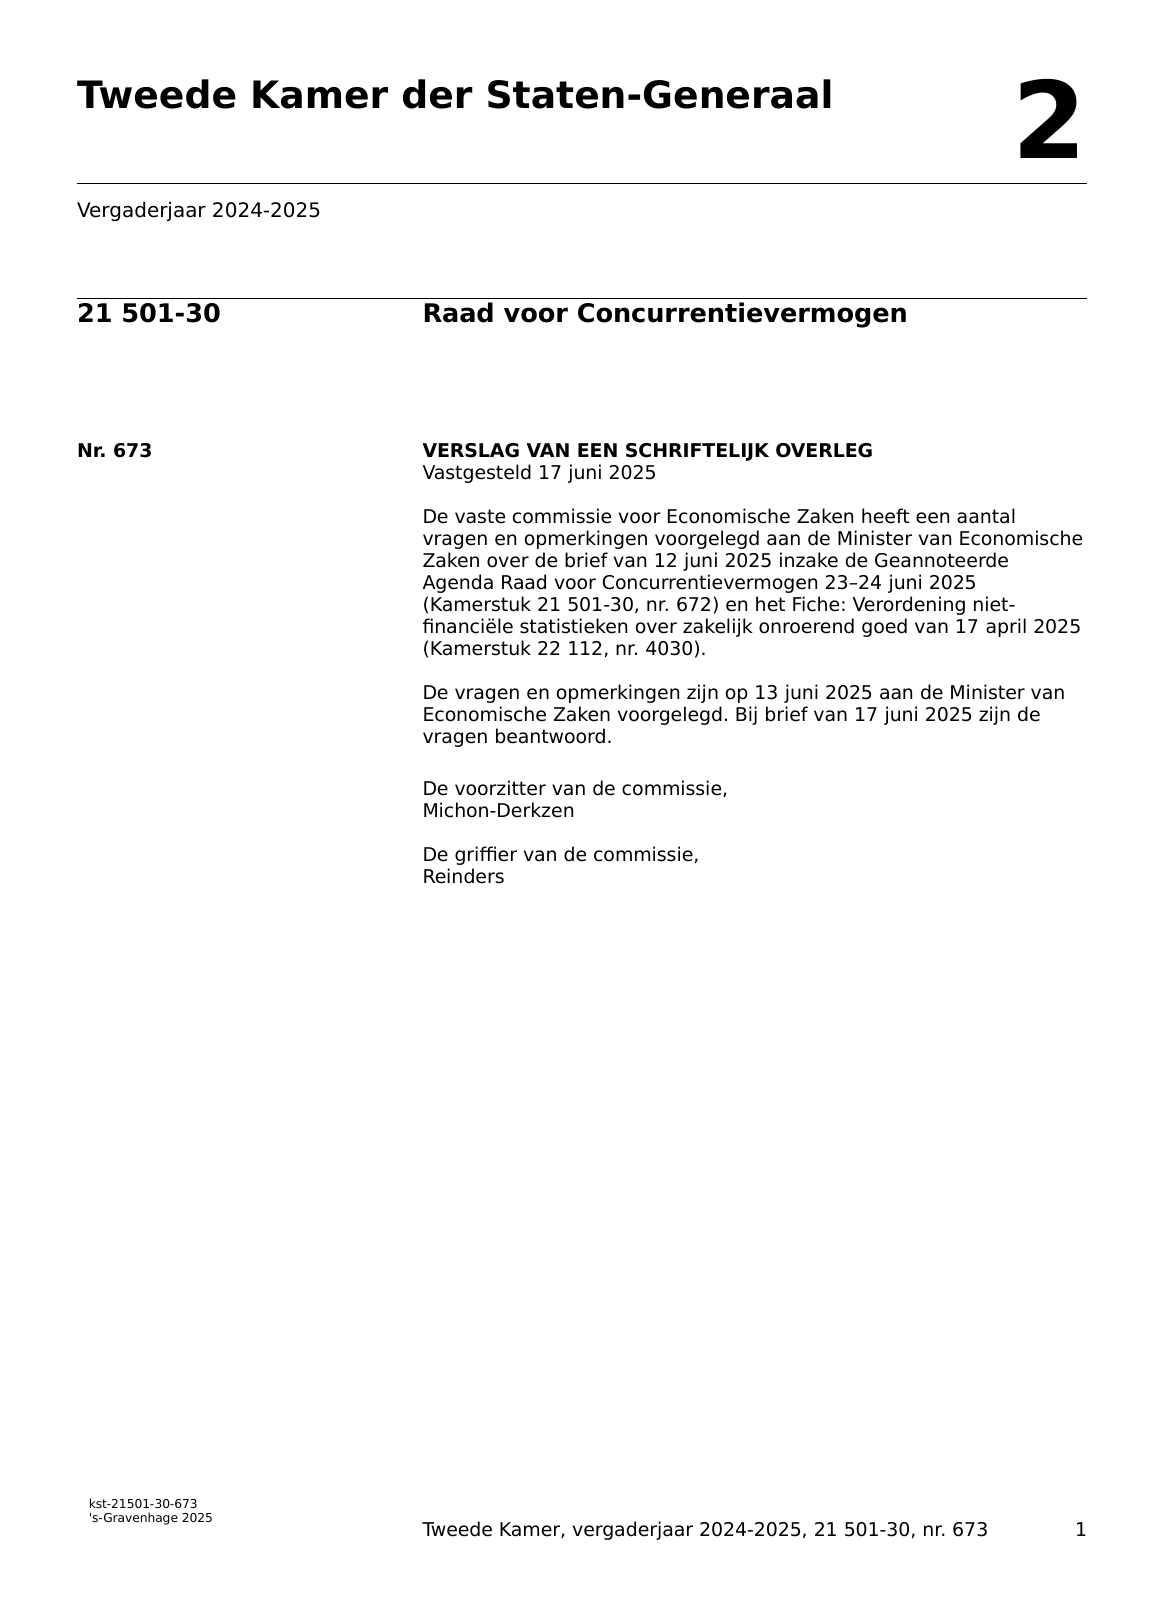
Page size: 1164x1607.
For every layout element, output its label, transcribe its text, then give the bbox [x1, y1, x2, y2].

text Vastgesteld 17 juni 2025 [422, 462, 1087, 484]
text 's-Gravenhage 2025 [88, 1511, 323, 1525]
text kst-21501-30-673 [88, 1497, 323, 1511]
text De voorzitter van de commissie, Michon-Derkzen [422, 778, 1087, 822]
table_cell Vergaderjaar 2024-2025 [77, 184, 1087, 298]
table_header Tweede Kamer der Staten-Generaal [77, 59, 886, 183]
text De griffier van de commissie, Reinders [422, 844, 1087, 888]
subtitle 21 501-30 Raad voor Concurrentievermogen [77, 299, 1087, 329]
text De vragen en opmerkingen zijn op 13 juni 2025 aan de Minister van Economische Zaken voorgelegd. Bij brief van 17 juni 2025 zijn de vragen beantwoord. [422, 682, 1087, 748]
table_header 2 [886, 59, 1087, 183]
text De vaste commissie voor Economische Zaken heeft een aantal vragen en opmerkingen voorgelegd aan de Minister van Economische Zaken over de brief van 12 juni 2025 inzake de Geannoteerde Agenda Raad voor Concurrentievermogen 23–24 juni 2025 (Kamerstuk 21 501-30, nr. 672) en het Fiche: Verordening niet-financiële statistieken over zakelijk onroerend goed van 17 april 2025 (Kamerstuk 22 112, nr. 4030). [422, 506, 1087, 660]
subtitle Nr. 673 VERSLAG VAN EEN SCHRIFTELIJK OVERLEG [77, 440, 1087, 462]
